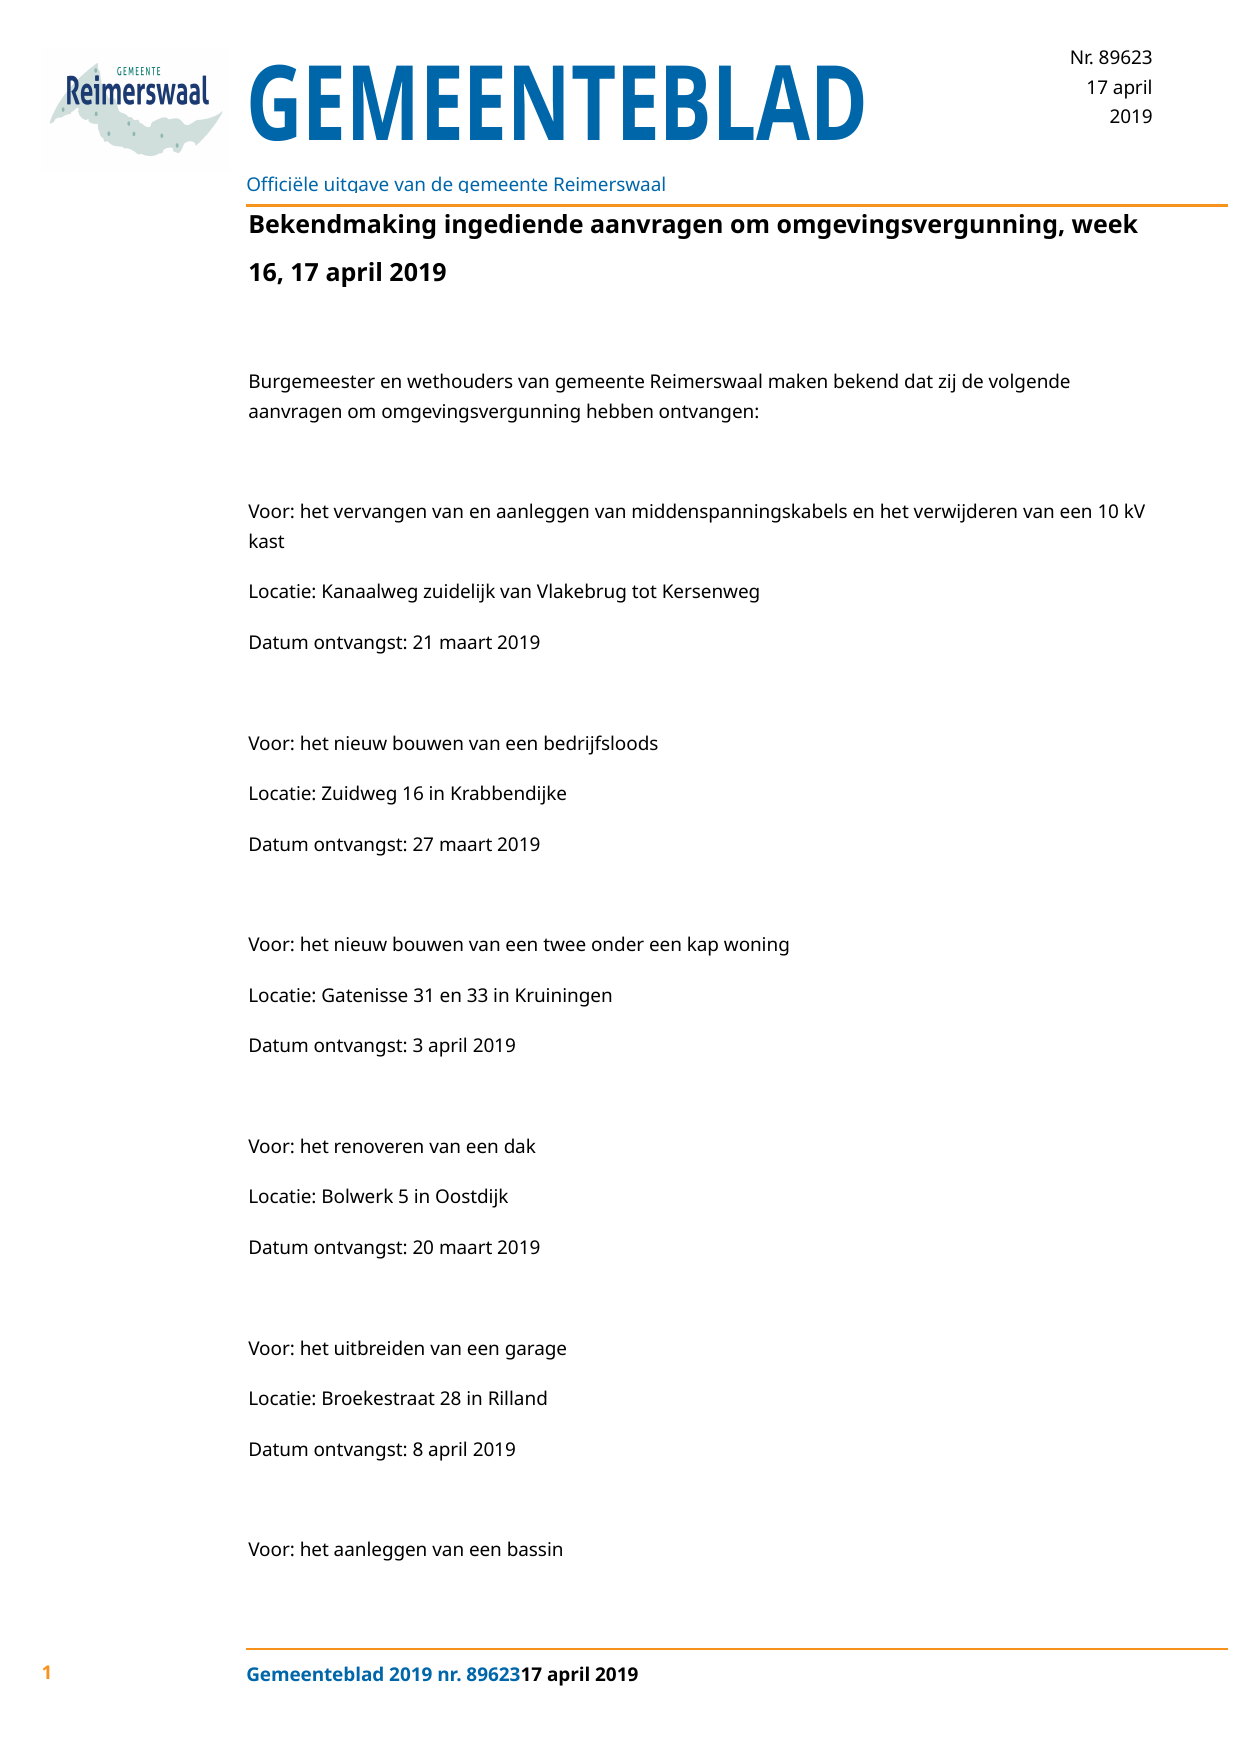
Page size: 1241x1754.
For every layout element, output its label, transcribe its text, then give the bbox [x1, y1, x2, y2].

text Datum ontvangst: 8 april 2019 [248, 1436, 1152, 1462]
text Voor: het renoveren van een dak [248, 1133, 1152, 1159]
text Datum ontvangst: 3 april 2019 [248, 1032, 1152, 1058]
text Bekendmaking ingediende aanvragen om omgevingsvergunning, week 16, 17 april 2019 [248, 207, 1152, 288]
text Locatie: Bolwerk 5 in Oostdijk [248, 1184, 1152, 1209]
text Locatie: Zuidweg 16 in Krabbendijke [248, 780, 1152, 806]
text Datum ontvangst: 27 maart 2019 [248, 831, 1152, 857]
picture [41, 47, 231, 172]
text Datum ontvangst: 21 maart 2019 [248, 629, 1152, 655]
text Voor: het nieuw bouwen van een bedrijfsloods [248, 730, 1152, 756]
text Locatie: Broekestraat 28 in Rilland [248, 1385, 1152, 1411]
text Locatie: Gatenisse 31 en 33 in Kruiningen [248, 982, 1152, 1008]
text Burgemeester en wethouders van gemeente Reimerswaal maken bekend dat zij de volgende aanvragen om omgevingsvergunning hebben ontvangen: [248, 368, 1152, 424]
text Voor: het nieuw bouwen van een twee onder een kap woning [248, 932, 1152, 957]
text Voor: het vervangen van en aanleggen van middenspanningskabels en het verwijderen van een 10 kV kast [248, 499, 1152, 554]
text Voor: het aanleggen van een bassin [248, 1537, 1152, 1562]
text Locatie: Kanaalweg zuidelijk van Vlakebrug tot Kersenweg [248, 579, 1152, 604]
text Voor: het uitbreiden van een garage [248, 1335, 1152, 1361]
text Datum ontvangst: 20 maart 2019 [248, 1234, 1152, 1260]
